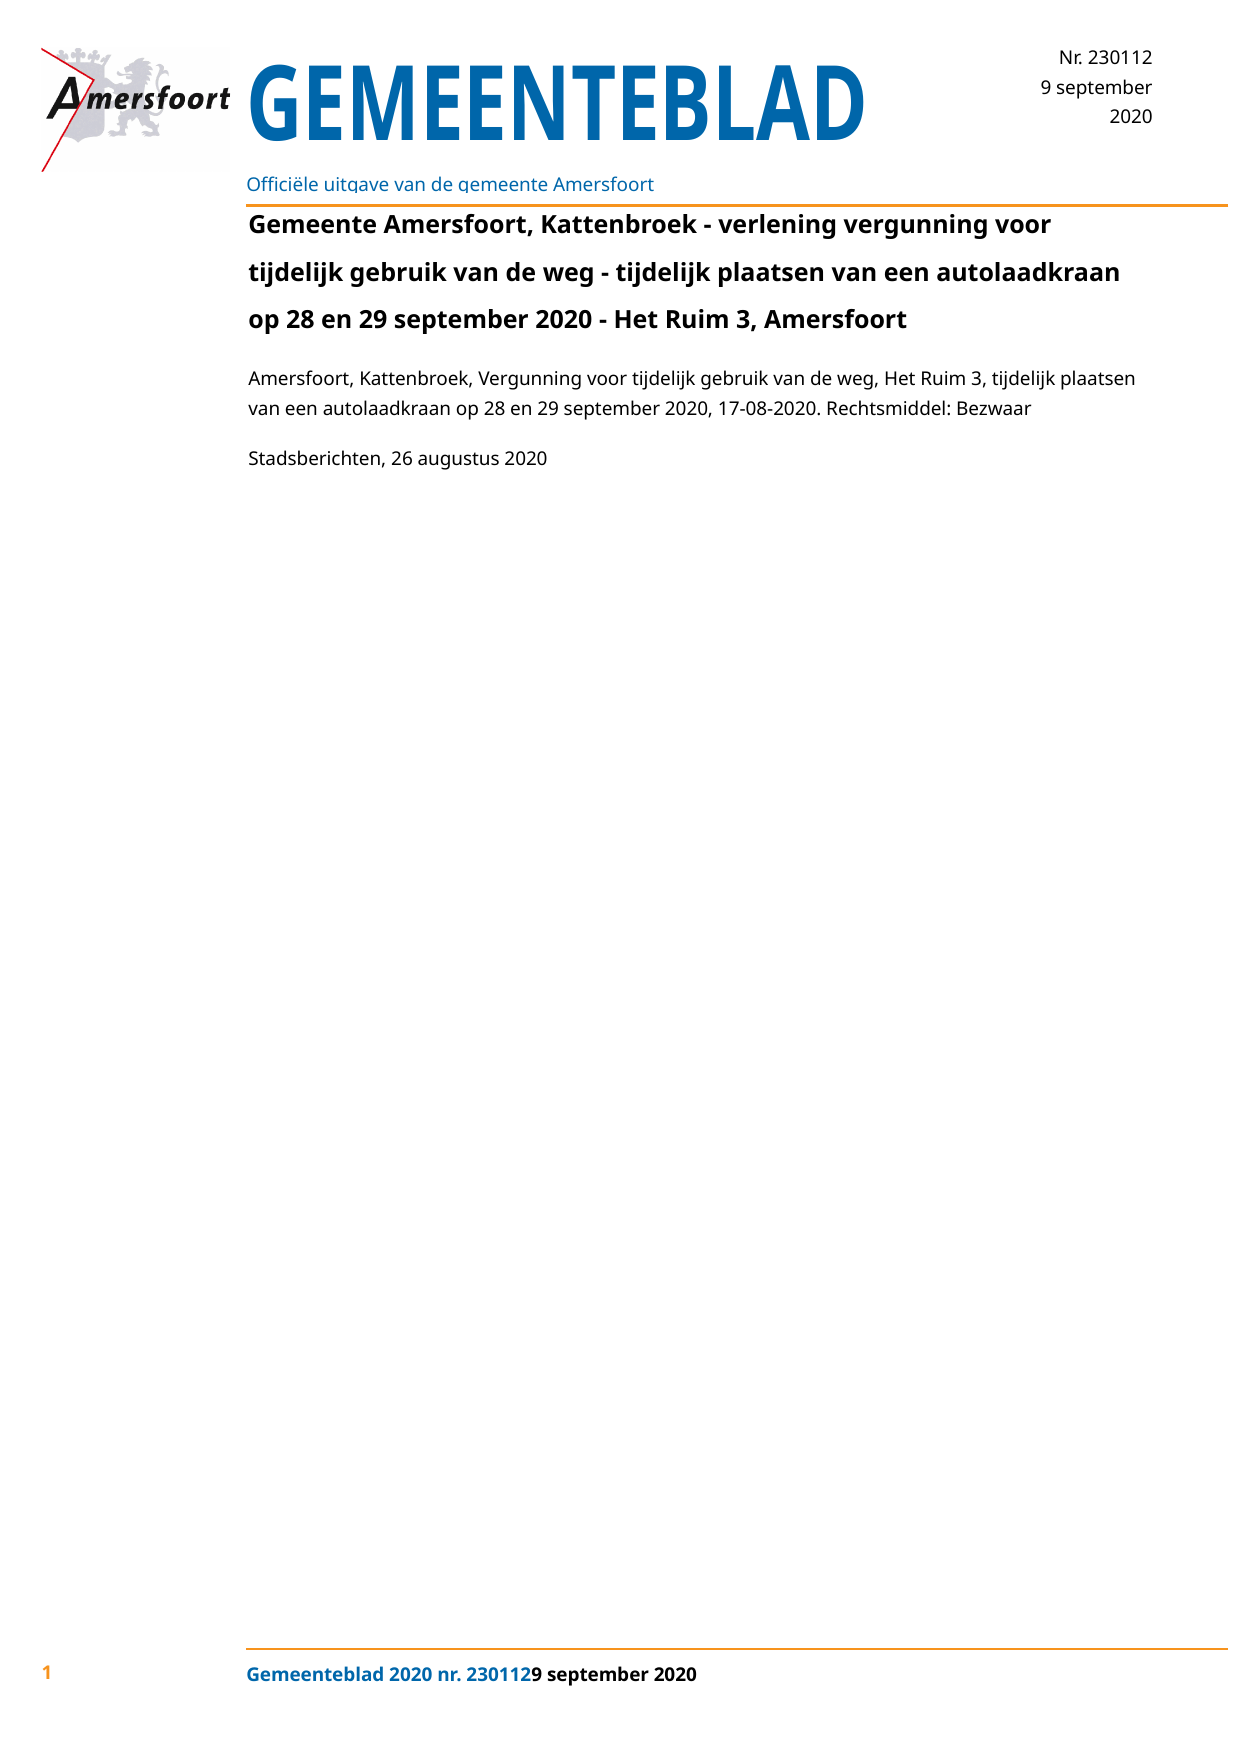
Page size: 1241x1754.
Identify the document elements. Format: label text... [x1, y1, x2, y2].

text Stadsberichten, 26 augustus 2020 [248, 446, 1152, 471]
picture [41, 47, 231, 172]
text Gemeente Amersfoort, Kattenbroek - verlening vergunning voor tijdelijk gebruik van de weg - tijdelijk plaatsen van een autolaadkraan op 28 en 29 september 2020 - Het Ruim 3, Amersfoort [248, 207, 1152, 336]
text Amersfoort, Kattenbroek, Vergunning voor tijdelijk gebruik van de weg, Het Ruim 3, tijdelijk plaatsen van een autolaadkraan op 28 en 29 september 2020, 17-08-2020. Rechtsmiddel: Bezwaar [248, 366, 1152, 421]
